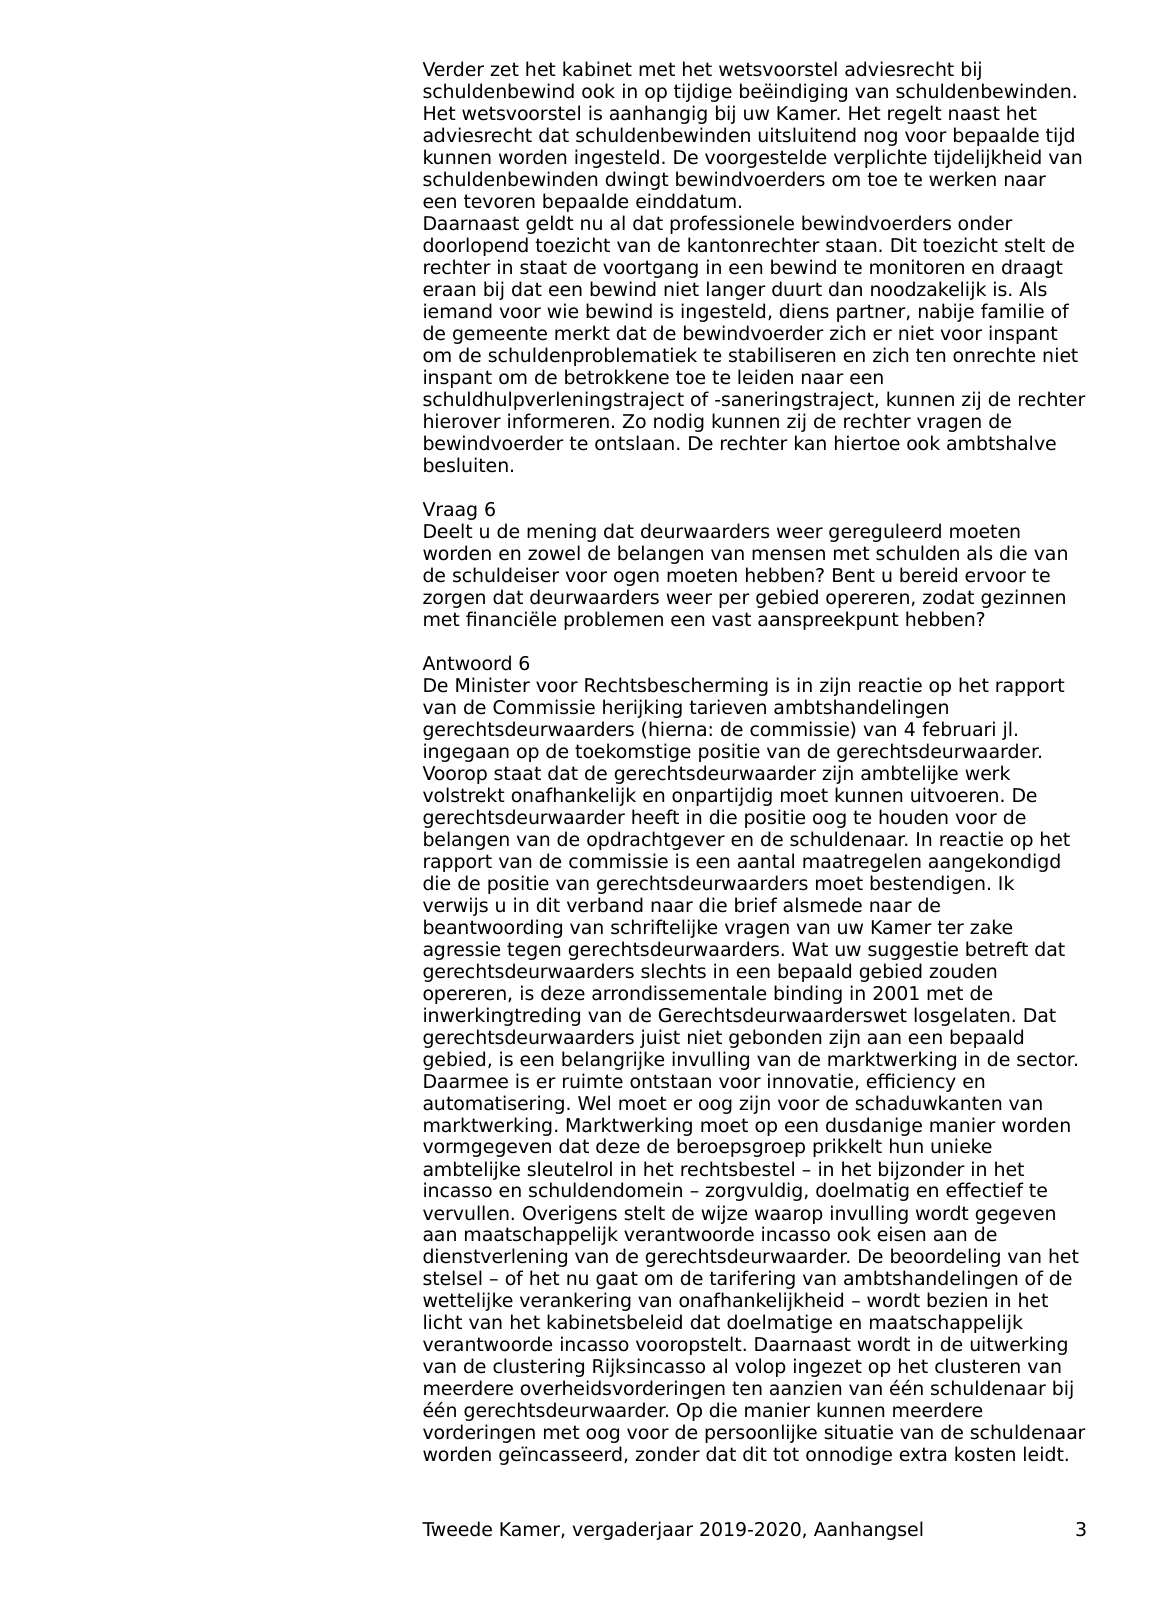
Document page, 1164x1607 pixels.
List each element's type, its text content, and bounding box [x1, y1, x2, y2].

text Deelt u de mening dat deurwaarders weer gereguleerd moeten worden en zowel de belangen van mensen met schulden als die van de schuldeiser voor ogen moeten hebben? Bent u bereid ervoor te zorgen dat deurwaarders weer per gebied opereren, zodat gezinnen met financiële problemen een vast aanspreekpunt hebben? [422, 521, 1087, 631]
text De Minister voor Rechtsbescherming is in zijn reactie op het rapport van de Commissie herijking tarieven ambtshandelingen gerechtsdeurwaarders (hierna: de commissie) van 4 februari jl. ingegaan op de toekomstige positie van de gerechtsdeurwaarder. Voorop staat dat de gerechtsdeurwaarder zijn ambtelijke werk volstrekt onafhankelijk en onpartijdig moet kunnen uitvoeren. De gerechtsdeurwaarder heeft in die positie oog te houden voor de belangen van de opdrachtgever en de schuldenaar. In reactie op het rapport van de commissie is een aantal maatregelen aangekondigd die de positie van gerechtsdeurwaarders moet bestendigen. Ik verwijs u in dit verband naar die brief alsmede naar de beantwoording van schriftelijke vragen van uw Kamer ter zake agressie tegen gerechtsdeurwaarders. Wat uw suggestie betreft dat gerechtsdeurwaarders slechts in een bepaald gebied zouden opereren, is deze arrondissementale binding in 2001 met de inwerkingtreding van de Gerechtsdeurwaarderswet losgelaten. Dat gerechtsdeurwaarders juist niet gebonden zijn aan een bepaald gebied, is een belangrijke invulling van de marktwerking in de sector. Daarmee is er ruimte ontstaan voor innovatie, efficiency en automatisering. Wel moet er oog zijn voor de schaduwkanten van marktwerking. Marktwerking moet op een dusdanige manier worden vormgegeven dat deze de beroepsgroep prikkelt hun unieke ambtelijke sleutelrol in het rechtsbestel – in het bijzonder in het incasso en schuldendomein – zorgvuldig, doelmatig en effectief te vervullen. Overigens stelt de wijze waarop invulling wordt gegeven aan maatschappelijk verantwoorde incasso ook eisen aan de dienstverlening van de gerechtsdeurwaarder. De beoordeling van het stelsel – of het nu gaat om de tarifering van ambtshandelingen of de wettelijke verankering van onafhankelijkheid – wordt bezien in het licht van het kabinetsbeleid dat doelmatige en maatschappelijk verantwoorde incasso vooropstelt. Daarnaast wordt in de uitwerking van de clustering Rijksincasso al volop ingezet op het clusteren van meerdere overheidsvorderingen ten aanzien van één schuldenaar bij één gerechtsdeurwaarder. Op die manier kunnen meerdere vorderingen met oog voor de persoonlijke situatie van de schuldenaar worden geïncasseerd, zonder dat dit tot onnodige extra kosten leidt. [422, 675, 1087, 1466]
text Vraag 6 [422, 499, 1087, 521]
text Verder zet het kabinet met het wetsvoorstel adviesrecht bij schuldenbewind ook in op tijdige beëindiging van schuldenbewinden. Het wetsvoorstel is aanhangig bij uw Kamer. Het regelt naast het adviesrecht dat schuldenbewinden uitsluitend nog voor bepaalde tijd kunnen worden ingesteld. De voorgestelde verplichte tijdelijkheid van schuldenbewinden dwingt bewindvoerders om toe te werken naar een tevoren bepaalde einddatum. [422, 59, 1087, 213]
text Antwoord 6 [422, 653, 1087, 675]
text Daarnaast geldt nu al dat professionele bewindvoerders onder doorlopend toezicht van de kantonrechter staan. Dit toezicht stelt de rechter in staat de voortgang in een bewind te monitoren en draagt eraan bij dat een bewind niet langer duurt dan noodzakelijk is. Als iemand voor wie bewind is ingesteld, diens partner, nabije familie of de gemeente merkt dat de bewindvoerder zich er niet voor inspant om de schuldenproblematiek te stabiliseren en zich ten onrechte niet inspant om de betrokkene toe te leiden naar een schuldhulpverleningstraject of -saneringstraject, kunnen zij de rechter hierover informeren. Zo nodig kunnen zij de rechter vragen de bewindvoerder te ontslaan. De rechter kan hiertoe ook ambtshalve besluiten. [422, 213, 1087, 477]
